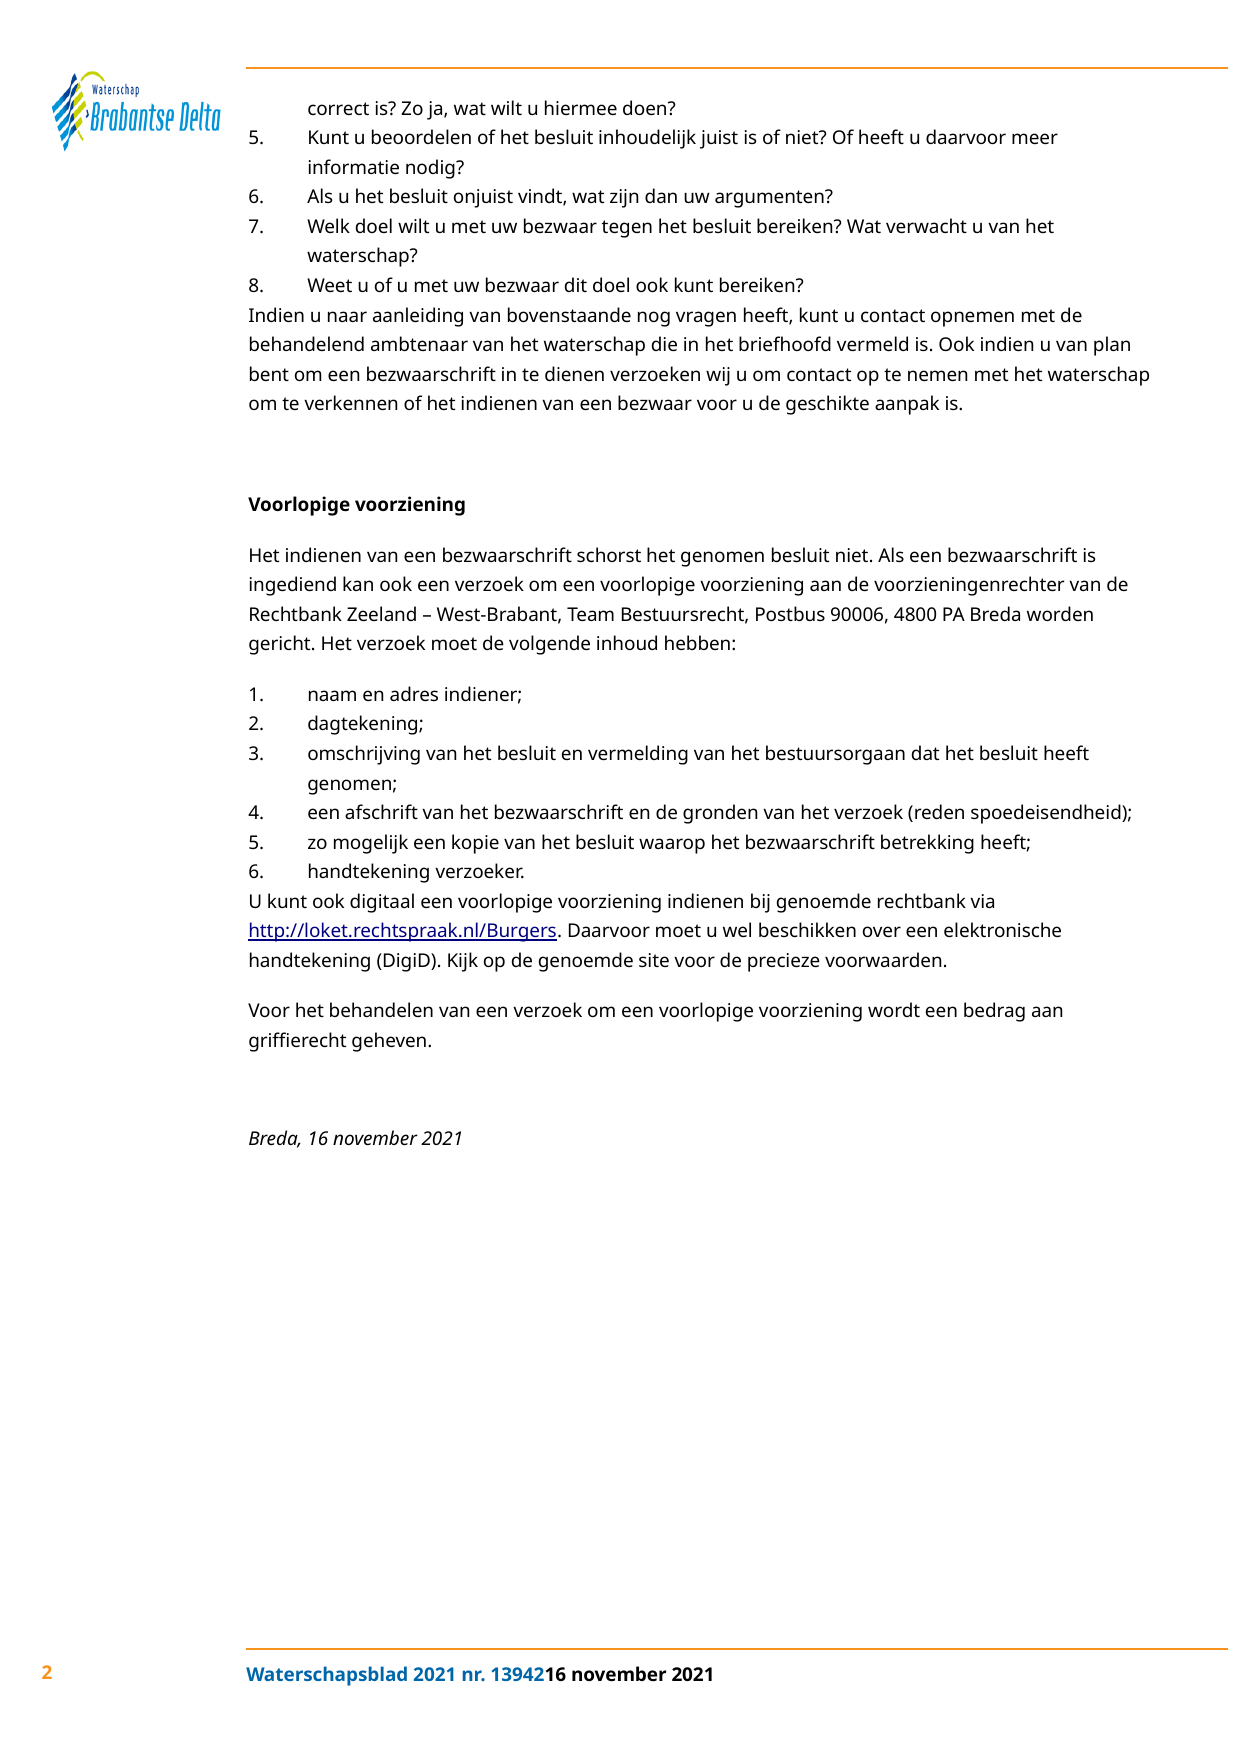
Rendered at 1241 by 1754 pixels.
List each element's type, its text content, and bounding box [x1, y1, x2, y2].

text Indien u naar aanleiding van bovenstaande nog vragen heeft, kunt u contact opnemen met de behandelend ambtenaar van het waterschap die in het briefhoofd vermeld is. Ook indien u van plan bent om een bezwaarschrift in te dienen verzoeken wij u om contact op te nemen met het waterschap om te verkennen of het indienen van een bezwaar voor u de geschikte aanpak is. [248, 302, 1152, 416]
text Voor het behandelen van een verzoek om een voorlopige voorziening wordt een bedrag aan griffierecht geheven. [248, 998, 1152, 1053]
list Welk doel wilt u met uw bezwaar tegen het besluit bereiken? Wat verwacht u van het waterschap? [248, 213, 1152, 268]
list omschrijving van het besluit en vermelding van het bestuursorgaan dat het besluit heeft genomen; [248, 740, 1152, 796]
list zo mogelijk een kopie van het besluit waarop het bezwaarschrift betrekking heeft; [248, 829, 1152, 855]
list Kunt u beoordelen of het besluit inhoudelijk juist is of niet? Of heeft u daarvoor meer informatie nodig? [248, 124, 1152, 180]
list handtekening verzoeker. [248, 858, 1152, 884]
list Weet u of u met uw bezwaar dit doel ook kunt bereiken? [248, 272, 1152, 298]
text Voorlopige voorziening [248, 491, 1152, 517]
text Het indienen van een bezwaarschrift schorst het genomen besluit niet. Als een bezwaarschrift is ingediend kan ook een verzoek om een voorlopige voorziening aan de voorzieningenrechter van de Rechtbank Zeeland – West-Brabant, Team Bestuursrecht, Postbus 90006, 4800 PA Breda worden gericht. Het verzoek moet de volgende inhoud hebben: [248, 542, 1152, 656]
text U kunt ook digitaal een voorlopige voorziening indienen bij genoemde rechtbank via http://loket.rechtspraak.nl/Burgers. Daarvoor moet u wel beschikken over een elektronische handtekening (DigiD). Kijk op de genoemde site voor de precieze voorwaarden. [248, 888, 1152, 973]
list Als u het besluit onjuist vindt, wat zijn dan uw argumenten? [248, 183, 1152, 209]
list een afschrift van het bezwaarschrift en de gronden van het verzoek (reden spoedeisendheid); [248, 799, 1152, 825]
list naam en adres indiener; [248, 681, 1152, 707]
picture [41, 47, 231, 172]
text Breda, 16 november 2021 [248, 1126, 1152, 1151]
list dagtekening; [248, 711, 1152, 736]
list correct is? Zo ja, wat wilt u hiermee doen? [248, 95, 1152, 121]
